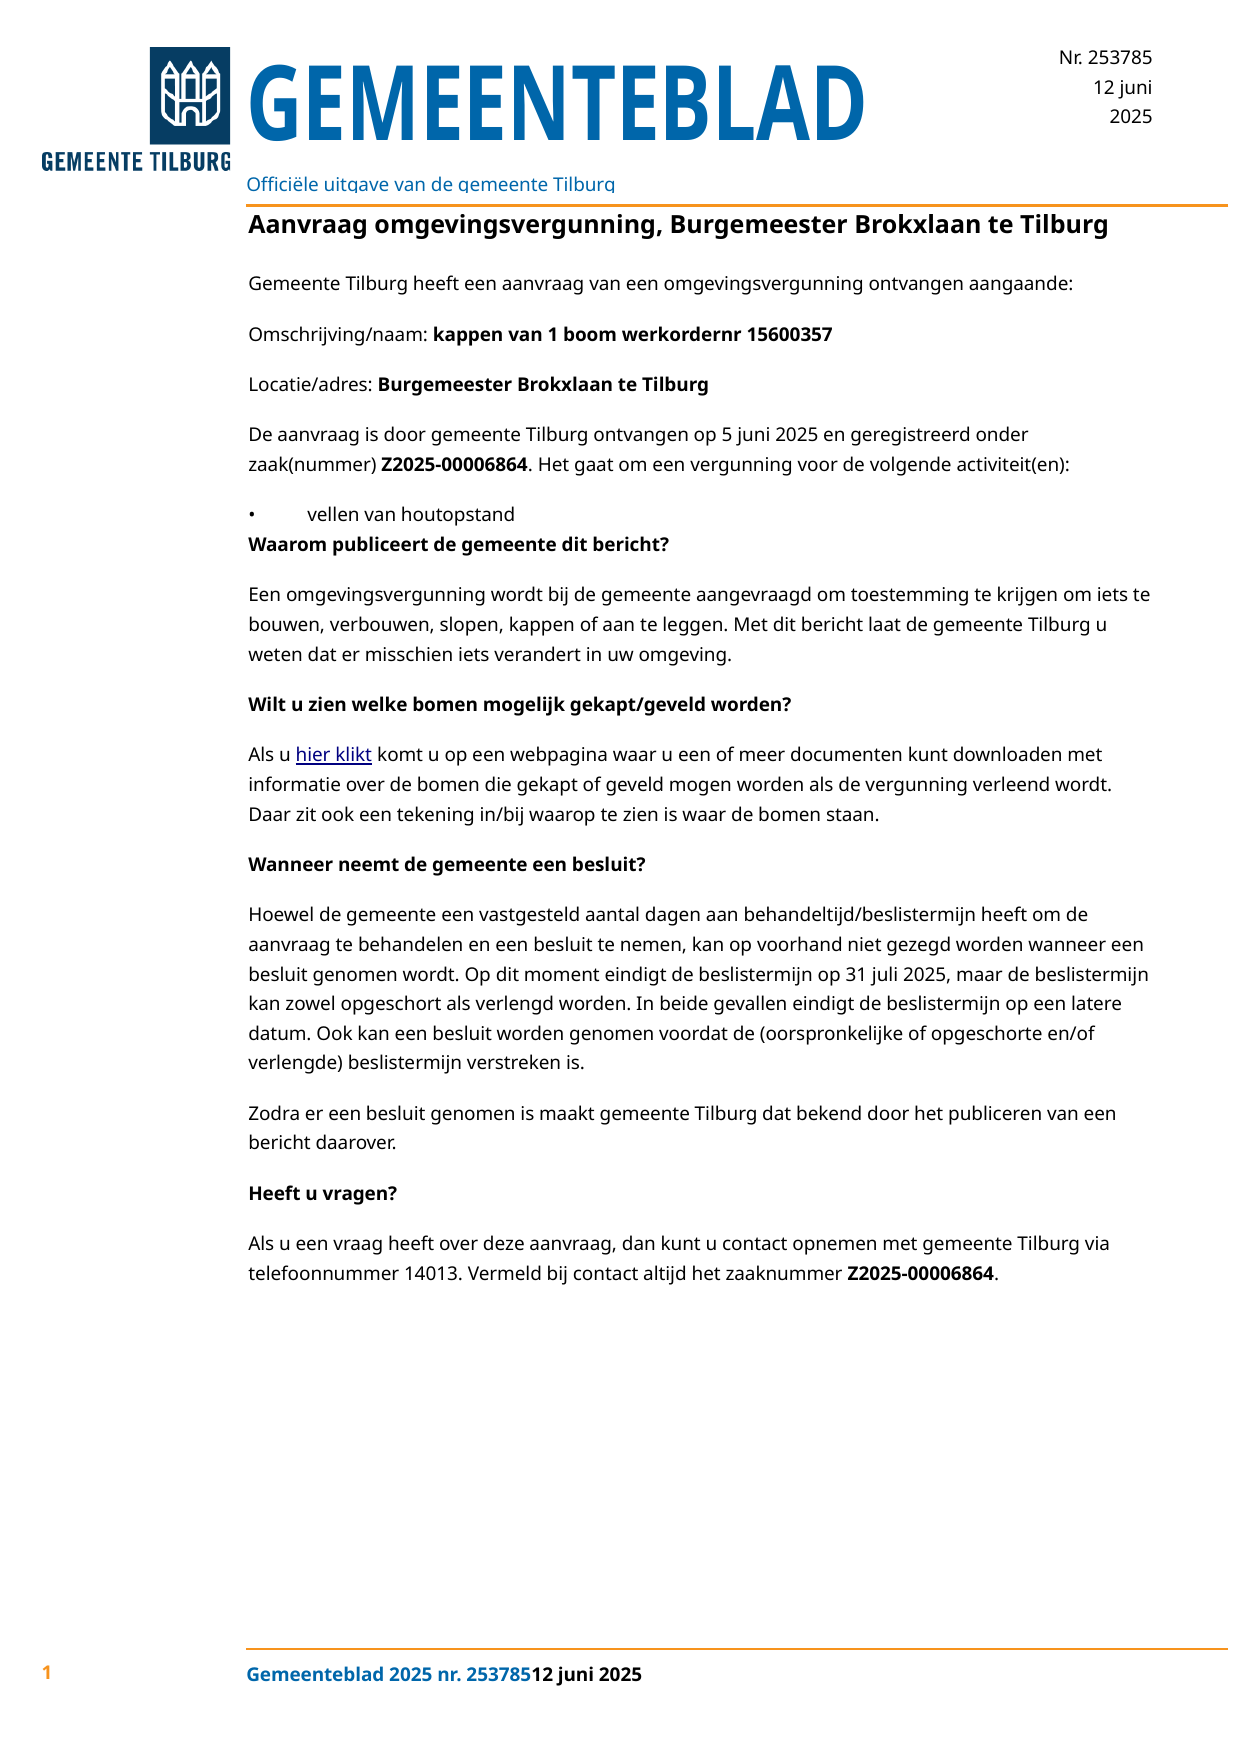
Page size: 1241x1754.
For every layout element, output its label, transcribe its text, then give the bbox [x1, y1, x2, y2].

text De aanvraag is door gemeente Tilburg ontvangen op 5 juni 2025 en geregistreerd onder zaak(nummer) Z2025-00006864. Het gaat om een vergunning voor de volgende activiteit(en): [248, 422, 1152, 477]
text Locatie/adres: Burgemeester Brokxlaan te Tilburg [248, 371, 1152, 397]
text Een omgevingsvergunning wordt bij de gemeente aangevraagd om toestemming te krijgen om iets te bouwen, verbouwen, slopen, kappen of aan te leggen. Met dit bericht laat de gemeente Tilburg u weten dat er misschien iets verandert in uw omgeving. [248, 582, 1152, 666]
text Waarom publiceert de gemeente dit bericht? [248, 531, 1152, 557]
text Wanneer neemt de gemeente een besluit? [248, 851, 1152, 877]
text Zodra er een besluit genomen is maakt gemeente Tilburg dat bekend door het publiceren van een bericht daarover. [248, 1100, 1152, 1155]
text Wilt u zien welke bomen mogelijk gekapt/geveld worden? [248, 691, 1152, 717]
text Hoewel de gemeente een vastgesteld aantal dagen aan behandeltijd/beslistermijn heeft om de aanvraag te behandelen en een besluit te nemen, kan op voorhand niet gezegd worden wanneer een besluit genomen wordt. Op dit moment eindigt de beslistermijn op 31 juli 2025, maar de beslistermijn kan zowel opgeschort als verlengd worden. In beide gevallen eindigt de beslistermijn op een latere datum. Ook kan een besluit worden genomen voordat de (oorspronkelijke of opgeschorte en/of verlengde) beslistermijn verstreken is. [248, 902, 1152, 1075]
text Als u een vraag heeft over deze aanvraag, dan kunt u contact opnemen met gemeente Tilburg via telefoonnummer 14013. Vermeld bij contact altijd het zaaknummer Z2025-00006864. [248, 1230, 1152, 1286]
picture [41, 47, 231, 172]
list vellen van houtopstand [248, 502, 1152, 527]
text Als u hier klikt komt u op een webpagina waar u een of meer documenten kunt downloaden met informatie over de bomen die gekapt of geveld mogen worden als de vergunning verleend wordt. Daar zit ook een tekening in/bij waarop te zien is waar de bomen staan. [248, 742, 1152, 826]
text Gemeente Tilburg heeft een aanvraag van een omgevingsvergunning ontvangen aangaande: [248, 270, 1152, 296]
text Heeft u vragen? [248, 1180, 1152, 1206]
text Omschrijving/naam: kappen van 1 boom werkordernr 15600357 [248, 321, 1152, 346]
text Aanvraag omgevingsvergunning, Burgemeester Brokxlaan te Tilburg [248, 207, 1152, 241]
